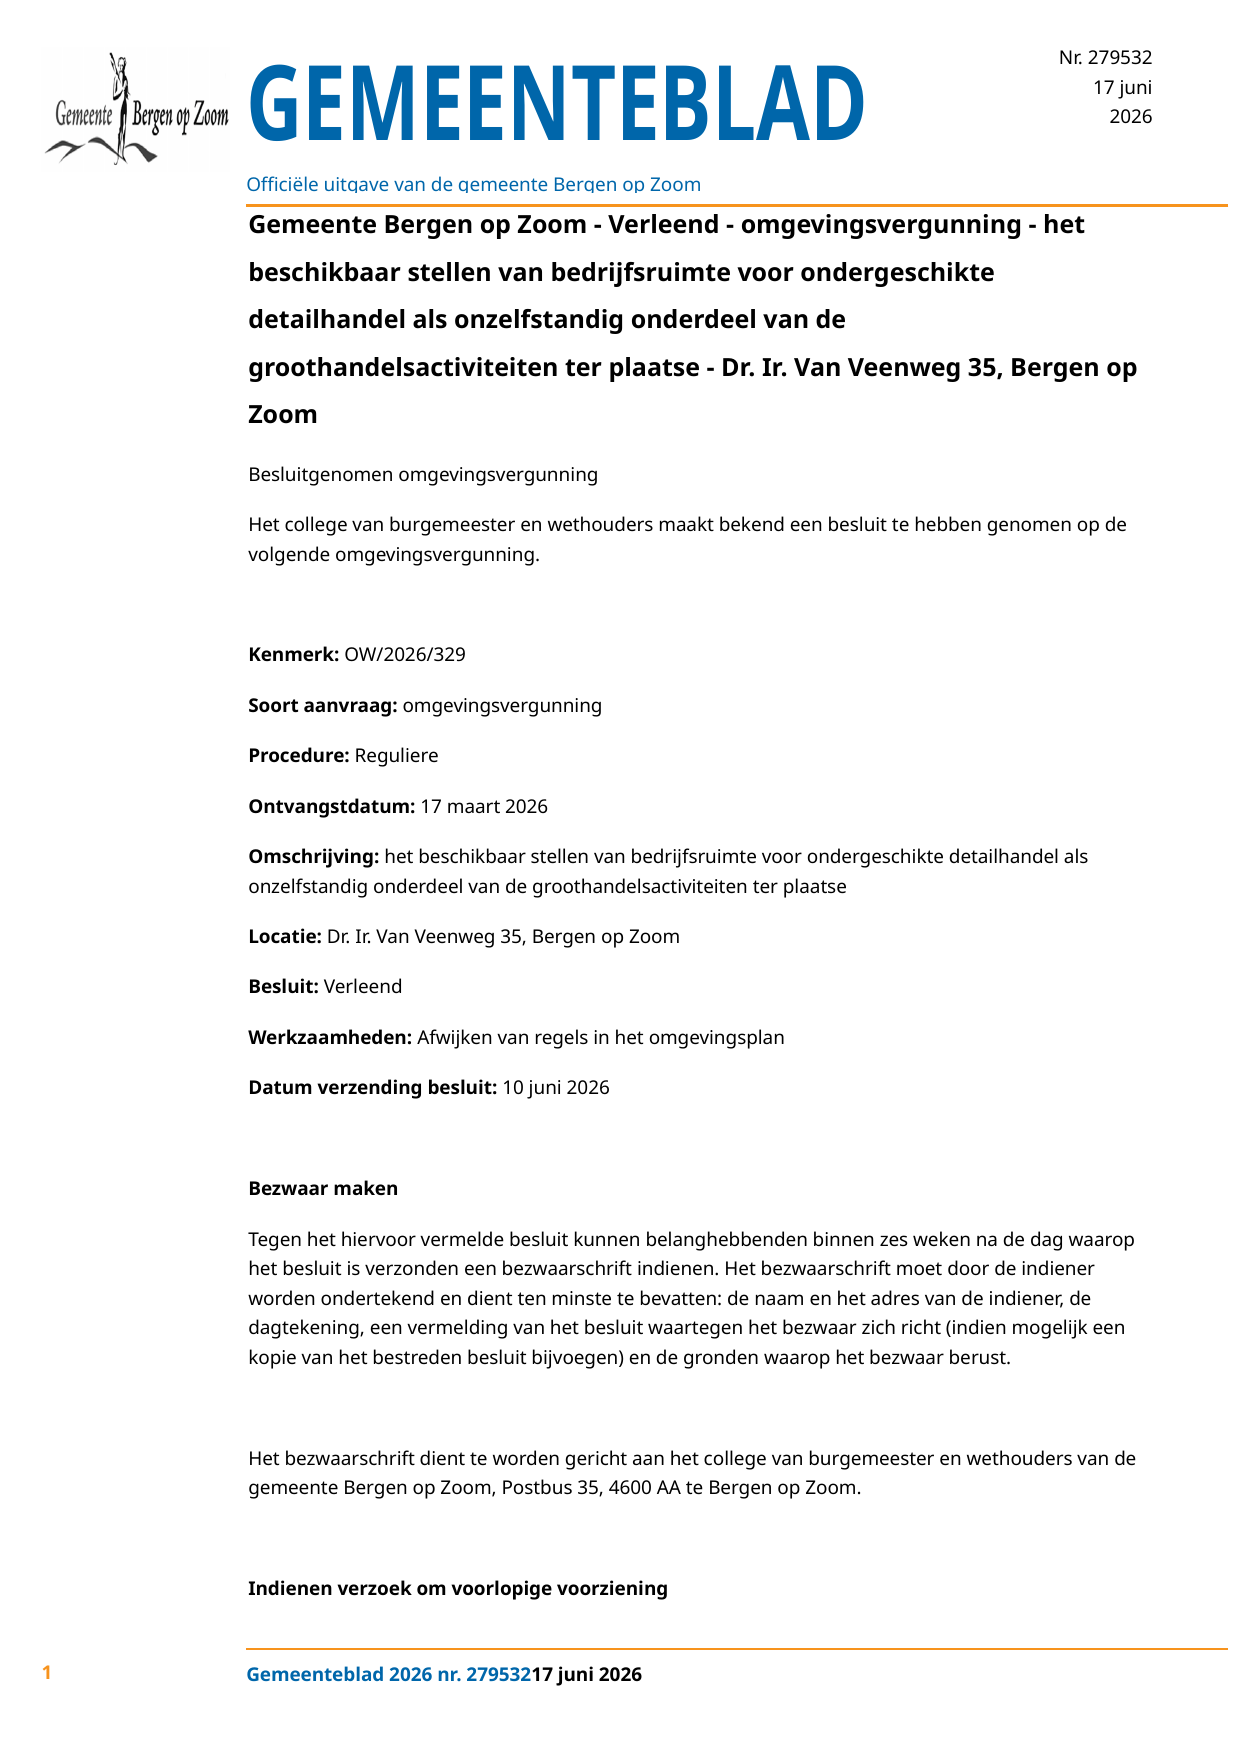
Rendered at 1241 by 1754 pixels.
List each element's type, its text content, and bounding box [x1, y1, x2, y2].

text Besluit: Verleend [248, 974, 1152, 999]
text Het bezwaarschrift dient te worden gericht aan het college van burgemeester en wethouders van de gemeente Bergen op Zoom, Postbus 35, 4600 AA te Bergen op Zoom. [248, 1445, 1152, 1500]
text Werkzaamheden: Afwijken van regels in het omgevingsplan [248, 1024, 1152, 1050]
text Bezwaar maken [248, 1175, 1152, 1201]
text Het college van burgemeester en wethouders maakt bekend een besluit te hebben genomen op de volgende omgevingsvergunning. [248, 511, 1152, 566]
text Kenmerk: OW/2026/329 [248, 642, 1152, 667]
text Besluitgenomen omgevingsvergunning [248, 461, 1152, 486]
text Omschrijving: het beschikbaar stellen van bedrijfsruimte voor ondergeschikte detailhandel als onzelfstandig onderdeel van de groothandelsactiviteiten ter plaatse [248, 843, 1152, 898]
text Procedure: Reguliere [248, 742, 1152, 768]
text Indienen verzoek om voorlopige voorziening [248, 1575, 1152, 1601]
text Ontvangstdatum: 17 maart 2026 [248, 793, 1152, 818]
text Locatie: Dr. Ir. Van Veenweg 35, Bergen op Zoom [248, 923, 1152, 949]
text Soort aanvraag: omgevingsvergunning [248, 692, 1152, 718]
text Tegen het hiervoor vermelde besluit kunnen belanghebbenden binnen zes weken na de dag waarop het besluit is verzonden een bezwaarschrift indienen. Het bezwaarschrift moet door de indiener worden ondertekend en dient ten minste te bevatten: de naam en het adres van de indiener, de dagtekening, een vermelding van het besluit waartegen het bezwaar zich richt (indien mogelijk een kopie van het bestreden besluit bijvoegen) en de gronden waarop het bezwaar berust. [248, 1226, 1152, 1370]
picture [41, 47, 231, 172]
text Gemeente Bergen op Zoom - Verleend - omgevingsvergunning - het beschikbaar stellen van bedrijfsruimte voor ondergeschikte detailhandel als onzelfstandig onderdeel van de groothandelsactiviteiten ter plaatse - Dr. Ir. Van Veenweg 35, Bergen op Zoom [248, 207, 1152, 431]
text Datum verzending besluit: 10 juni 2026 [248, 1074, 1152, 1100]
